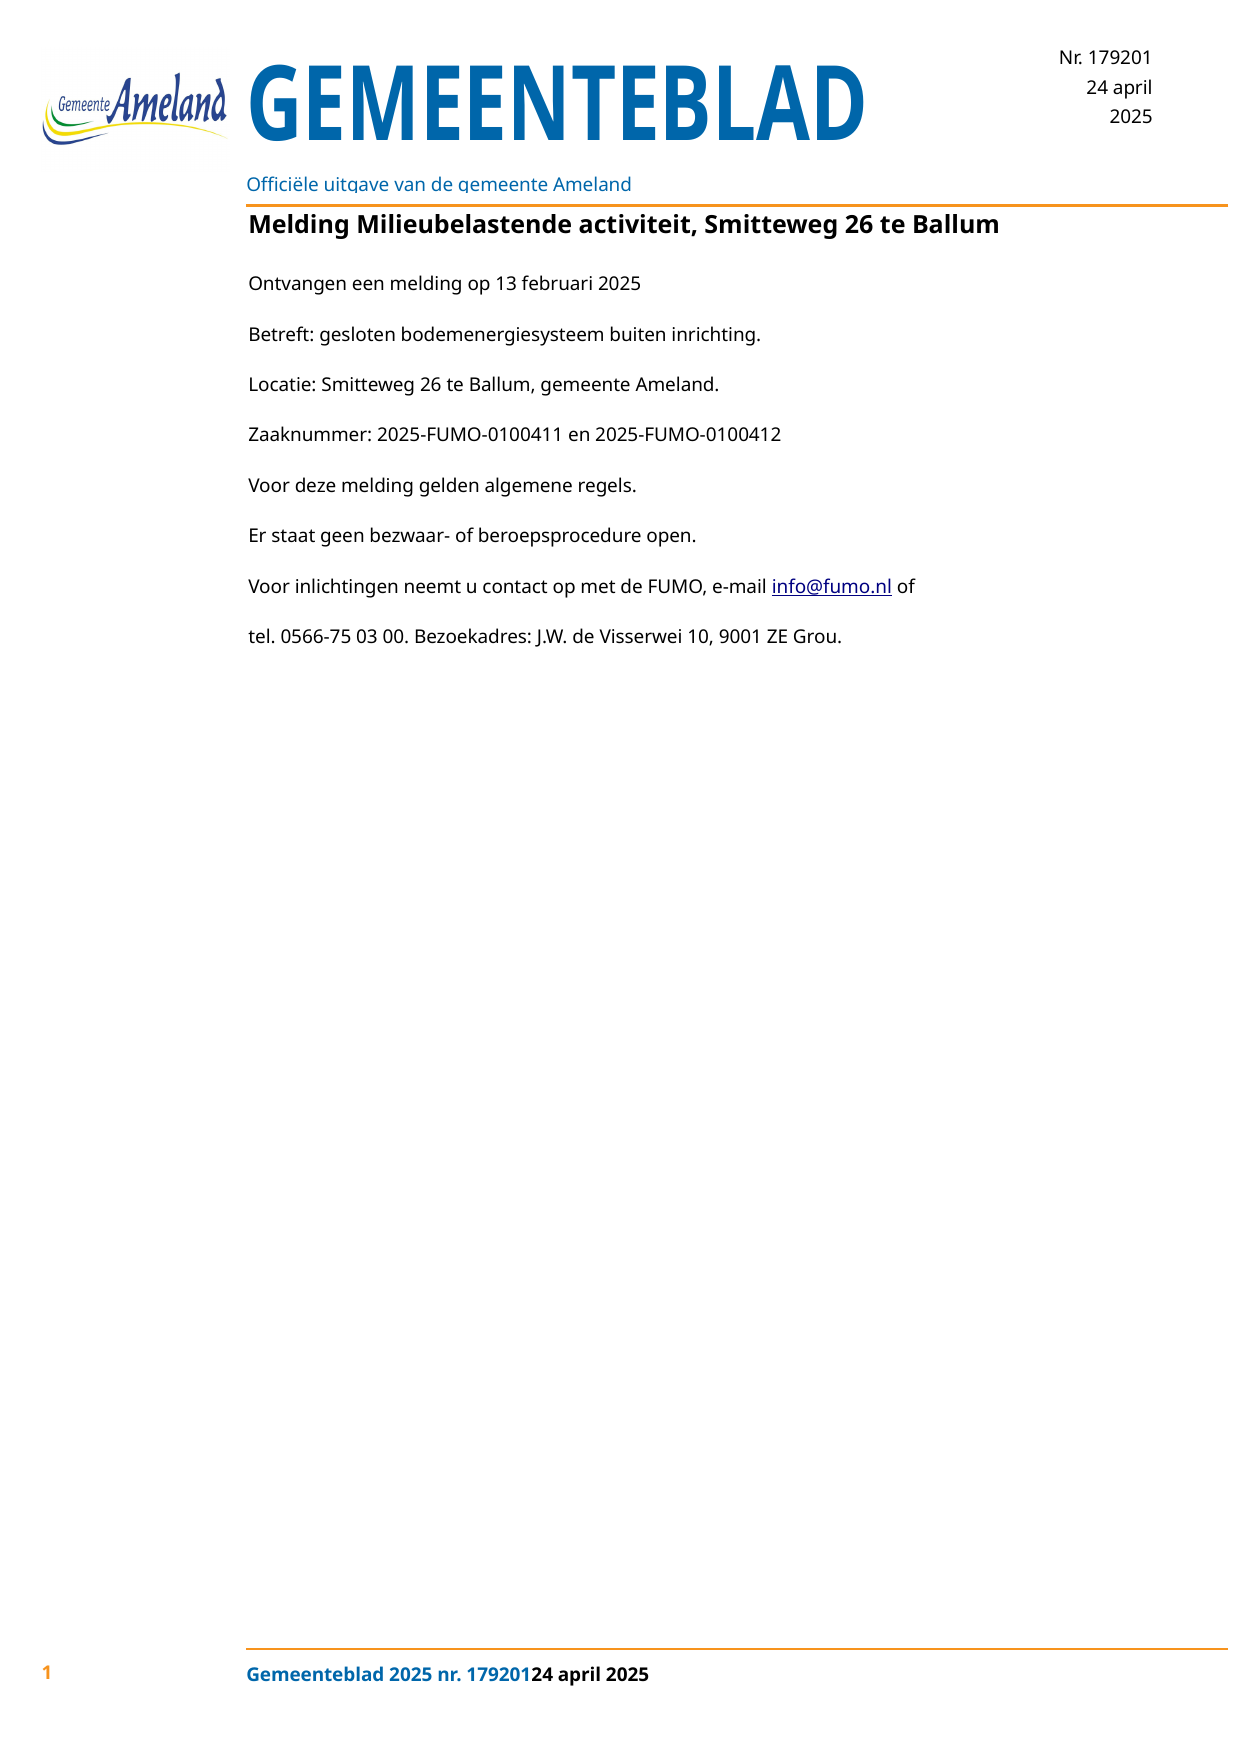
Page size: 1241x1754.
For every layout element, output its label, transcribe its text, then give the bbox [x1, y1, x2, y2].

text Voor deze melding gelden algemene regels. [248, 472, 1152, 498]
text Ontvangen een melding op 13 februari 2025 [248, 270, 1152, 296]
text Betreft: gesloten bodemenergiesysteem buiten inrichting. [248, 321, 1152, 346]
text Locatie: Smitteweg 26 te Ballum, gemeente Ameland. [248, 371, 1152, 397]
text Er staat geen bezwaar- of beroepsprocedure open. [248, 522, 1152, 548]
text Melding Milieubelastende activiteit, Smitteweg 26 te Ballum [248, 207, 1152, 241]
text Zaaknummer: 2025-FUMO-0100411 en 2025-FUMO-0100412 [248, 422, 1152, 447]
text Voor inlichtingen neemt u contact op met de FUMO, e-mail info@fumo.nl of [248, 573, 1152, 598]
text tel. 0566-75 03 00. Bezoekadres: J.W. de Visserwei 10, 9001 ZE Grou. [248, 623, 1152, 649]
picture [41, 47, 231, 172]
